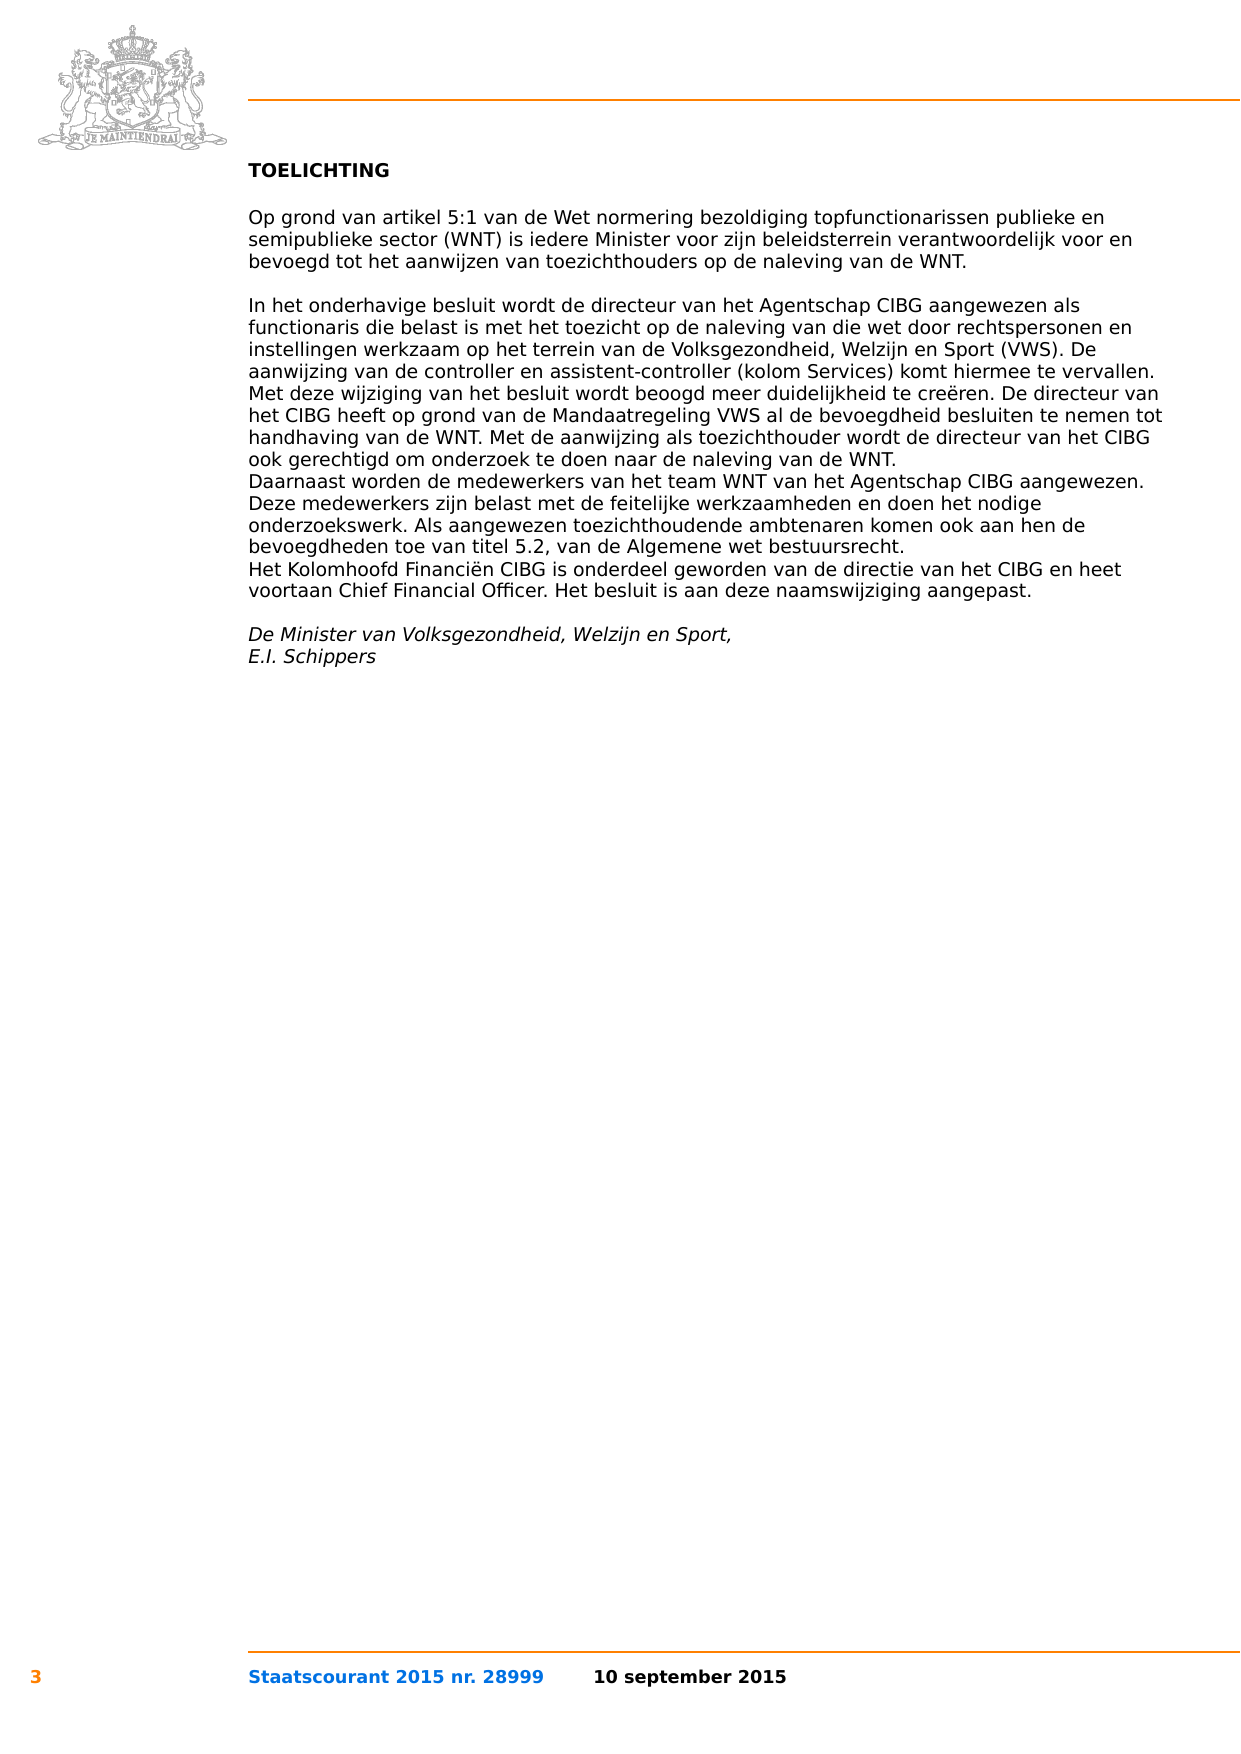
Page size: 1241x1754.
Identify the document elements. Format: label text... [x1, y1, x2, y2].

picture [38, 25, 227, 150]
text De Minister van Volksgezondheid, Welzijn en Sport, E.I. Schippers [248, 624, 1163, 668]
text Het Kolomhoofd Financiën CIBG is onderdeel geworden van de directie van het CIBG en heet voortaan Chief Financial Officer. Het besluit is aan deze naamswijziging aangepast. [248, 558, 1163, 602]
text Daarnaast worden de medewerkers van het team WNT van het Agentschap CIBG aangewezen. Deze medewerkers zijn belast met de feitelijke werkzaamheden en doen het nodige onderzoekswerk. Als aangewezen toezichthoudende ambtenaren komen ook aan hen de bevoegdheden toe van titel 5.2, van de Algemene wet bestuursrecht. [248, 471, 1163, 558]
text In het onderhavige besluit wordt de directeur van het Agentschap CIBG aangewezen als functionaris die belast is met het toezicht op de naleving van die wet door rechtspersonen en instellingen werkzaam op het terrein van de Volksgezondheid, Welzijn en Sport (VWS). De aanwijzing van de controller en assistent-controller (kolom Services) komt hiermee te vervallen. Met deze wijziging van het besluit wordt beoogd meer duidelijkheid te creëren. De directeur van het CIBG heeft op grond van de Mandaatregeling VWS al de bevoegdheid besluiten te nemen tot handhaving van de WNT. Met de aanwijzing als toezichthouder wordt de directeur van het CIBG ook gerechtigd om onderzoek te doen naar de naleving van de WNT. [248, 295, 1163, 471]
text Op grond van artikel 5:1 van de Wet normering bezoldiging topfunctionarissen publieke en semipublieke sector (WNT) is iedere Minister voor zijn beleidsterrein verantwoordelijk voor en bevoegd tot het aanwijzen van toezichthouders op de naleving van de WNT. [248, 207, 1163, 273]
subtitle TOELICHTING [248, 160, 1163, 182]
